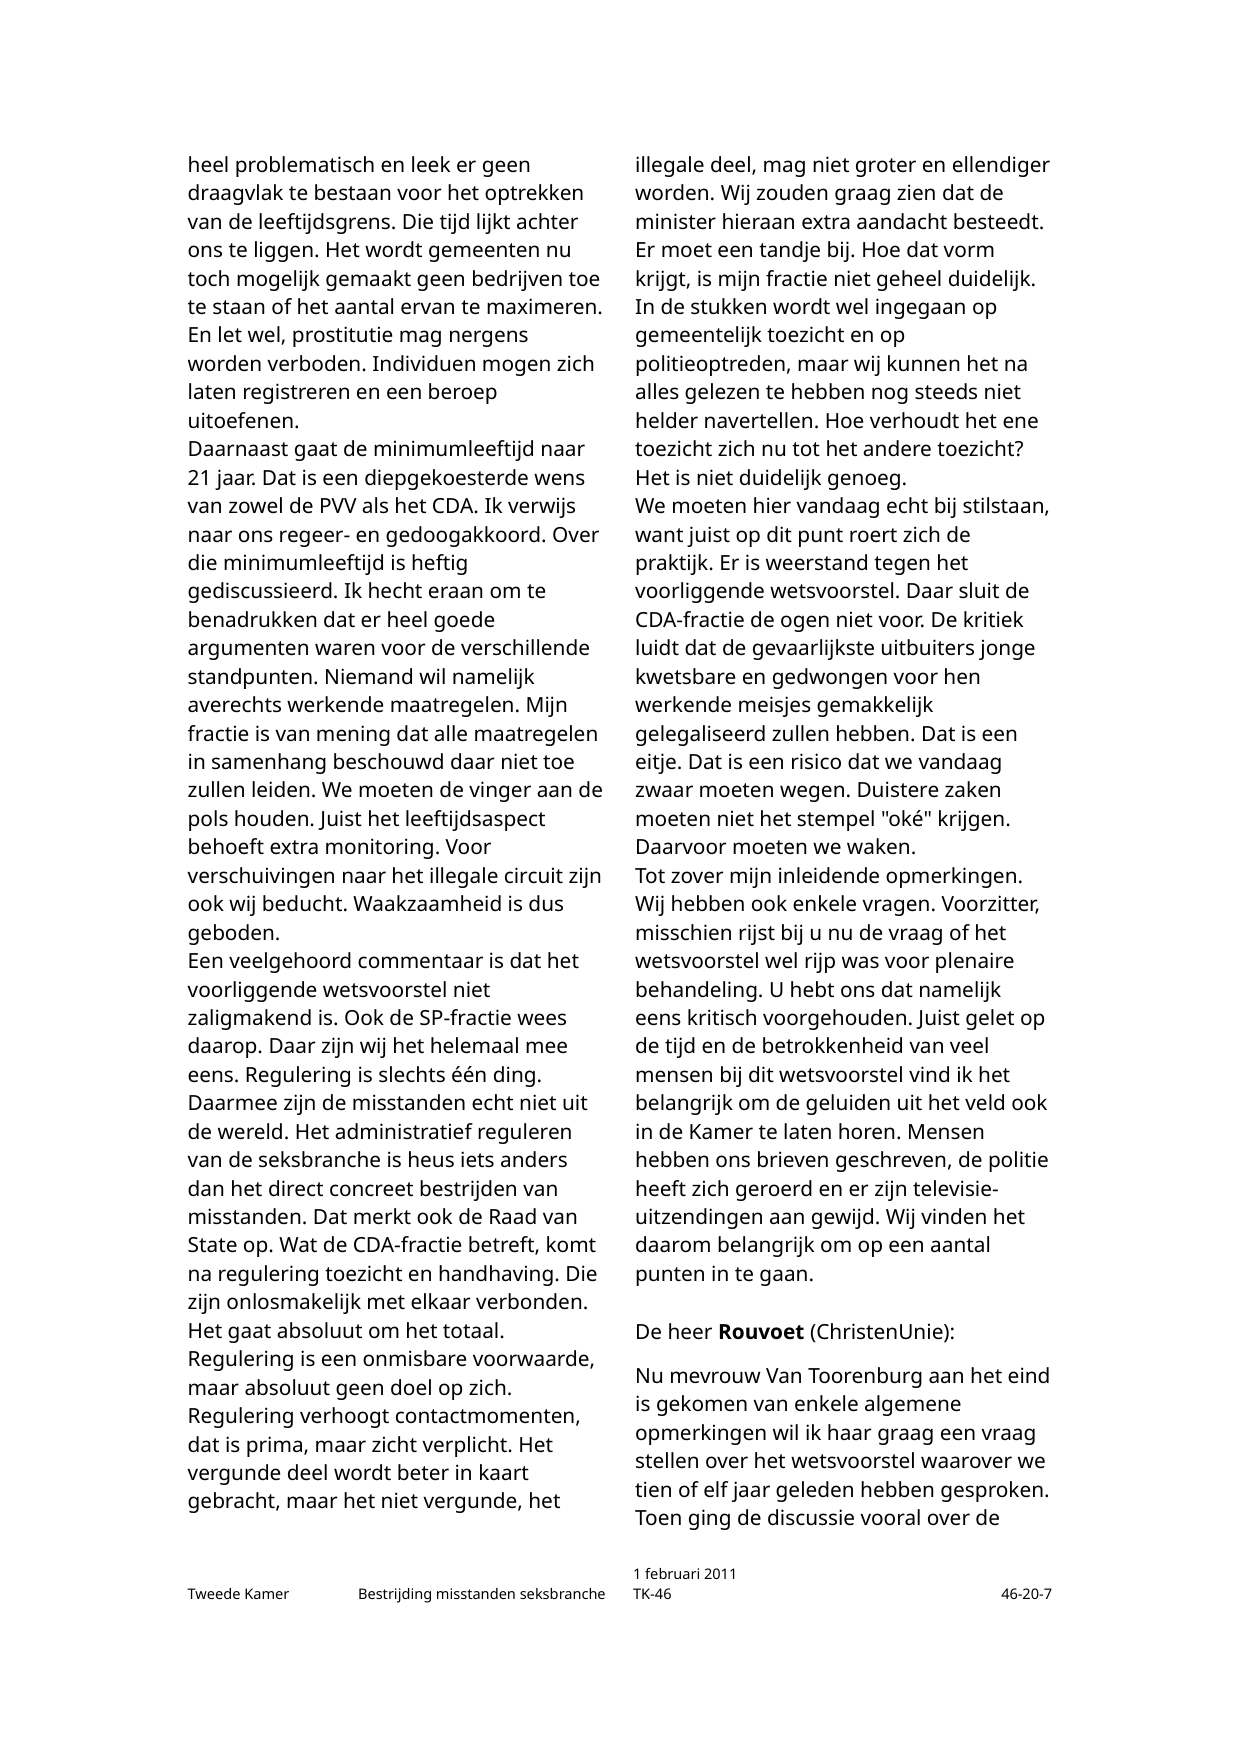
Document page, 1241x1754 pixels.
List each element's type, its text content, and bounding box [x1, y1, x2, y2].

text illegale deel, mag niet groter en ellendiger worden. Wij zouden graag zien dat de minister hieraan extra aandacht besteedt. Er moet een tandje bij. Hoe dat vorm krijgt, is mijn fractie niet geheel duidelijk. In de stukken wordt wel ingegaan op gemeentelijk toezicht en op politieoptreden, maar wij kunnen het na alles gelezen te hebben nog steeds niet helder navertellen. Hoe verhoudt het ene toezicht zich nu tot het andere toezicht? Het is niet duidelijk genoeg. [635, 150, 1053, 491]
text Daarnaast gaat de minimumleeftijd naar 21 jaar. Dat is een diepgekoesterde wens van zowel de PVV als het CDA. Ik verwijs naar ons regeer- en gedoogakkoord. Over die minimumleeftijd is heftig gediscussieerd. Ik hecht eraan om te benadrukken dat er heel goede argumenten waren voor de verschillende standpunten. Niemand wil namelijk averechts werkende maatregelen. Mijn fractie is van mening dat alle maatregelen in samenhang beschouwd daar niet toe zullen leiden. We moeten de vinger aan de pols houden. Juist het leeftijdsaspect behoeft extra monitoring. Voor verschuivingen naar het illegale circuit zijn ook wij beducht. Waakzaamheid is dus geboden. [187, 434, 605, 946]
text Tot zover mijn inleidende opmerkingen. Wij hebben ook enkele vragen. Voorzitter, misschien rijst bij u nu de vraag of het wetsvoorstel wel rijp was voor plenaire behandeling. U hebt ons dat namelijk eens kritisch voorgehouden. Juist gelet op de tijd en de betrokkenheid van veel mensen bij dit wetsvoorstel vind ik het belangrijk om de geluiden uit het veld ook in de Kamer te laten horen. Mensen hebben ons brieven geschreven, de politie heeft zich geroerd en er zijn televisie-uitzendingen aan gewijd. Wij vinden het daarom belangrijk om op een aantal punten in te gaan. [635, 861, 1053, 1287]
text De heer Rouvoet (ChristenUnie): [635, 1317, 1053, 1346]
text Een veelgehoord commentaar is dat het voorliggende wetsvoorstel niet zaligmakend is. Ook de SP-fractie wees daarop. Daar zijn wij het helemaal mee eens. Regulering is slechts één ding. Daarmee zijn de misstanden echt niet uit de wereld. Het administratief reguleren van de seksbranche is heus iets anders dan het direct concreet bestrijden van misstanden. Dat merkt ook de Raad van State op. Wat de CDA-fractie betreft, komt na regulering toezicht en handhaving. Die zijn onlosmakelijk met elkaar verbonden. Het gaat absoluut om het totaal. Regulering is een onmisbare voorwaarde, maar absoluut geen doel op zich. Regulering verhoogt contactmomenten, dat is prima, maar zicht verplicht. Het vergunde deel wordt beter in kaart gebracht, maar het niet vergunde, het [187, 946, 605, 1515]
text Nu mevrouw Van Toorenburg aan het eind is gekomen van enkele algemene opmerkingen wil ik haar graag een vraag stellen over het wetsvoorstel waarover we tien of elf jaar geleden hebben gesproken. Toen ging de discussie vooral over de [635, 1361, 1053, 1532]
text heel problematisch en leek er geen draagvlak te bestaan voor het optrekken van de leeftijdsgrens. Die tijd lijkt achter ons te liggen. Het wordt gemeenten nu toch mogelijk gemaakt geen bedrijven toe te staan of het aantal ervan te maximeren. En let wel, prostitutie mag nergens worden verboden. Individuen mogen zich laten registreren en een beroep uitoefenen. [187, 150, 605, 434]
text We moeten hier vandaag echt bij stilstaan, want juist op dit punt roert zich de praktijk. Er is weerstand tegen het voorliggende wetsvoorstel. Daar sluit de CDA-fractie de ogen niet voor. De kritiek luidt dat de gevaarlijkste uitbuiters jonge kwetsbare en gedwongen voor hen werkende meisjes gemakkelijk gelegaliseerd zullen hebben. Dat is een eitje. Dat is een risico dat we vandaag zwaar moeten wegen. Duistere zaken moeten niet het stempel "oké" krijgen. Daarvoor moeten we waken. [635, 491, 1053, 861]
